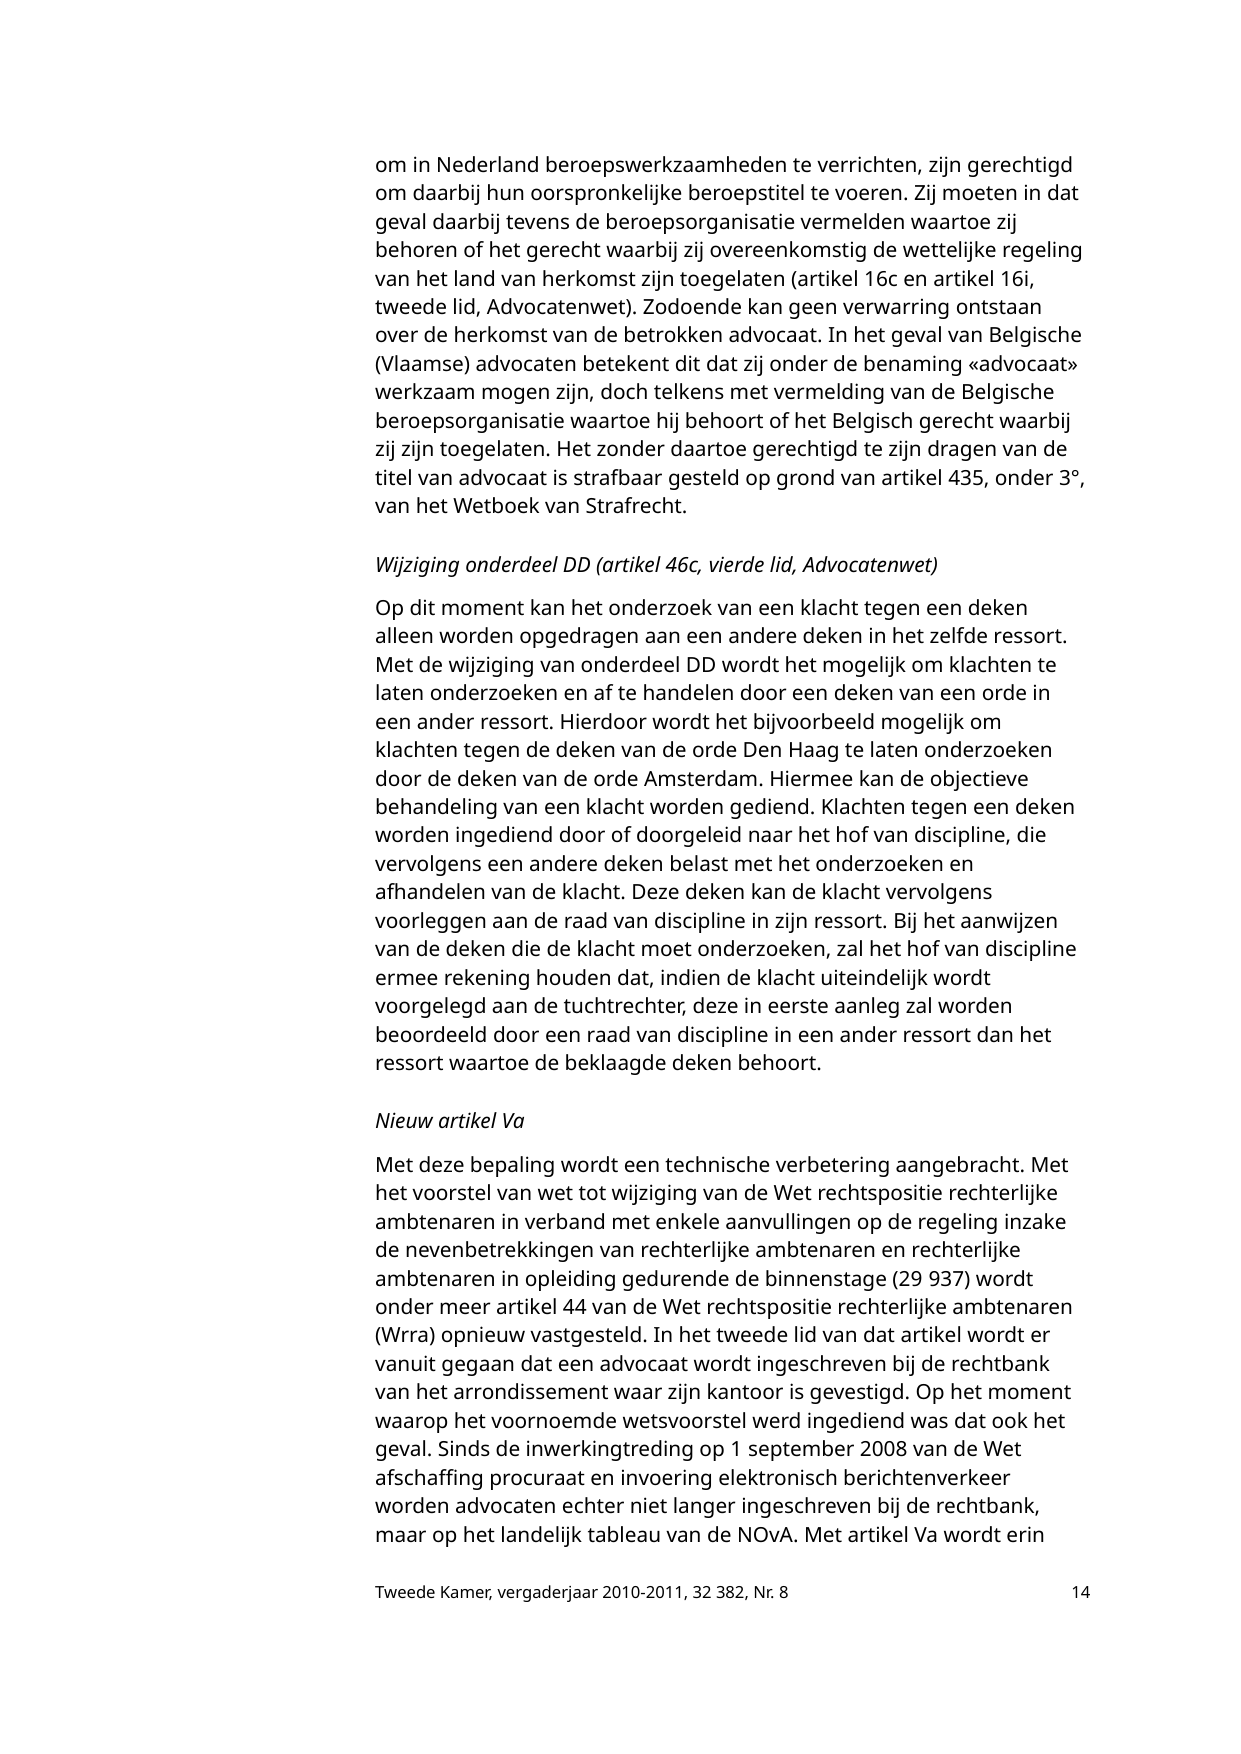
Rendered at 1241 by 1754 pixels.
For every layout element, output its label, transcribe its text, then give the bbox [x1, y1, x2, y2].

text om in Nederland beroepswerkzaamheden te verrichten, zijn gerechtigd om daarbij hun oorspronkelijke beroepstitel te voeren. Zij moeten in dat geval daarbij tevens de beroepsorganisatie vermelden waartoe zij behoren of het gerecht waarbij zij overeenkomstig de wettelijke regeling van het land van herkomst zijn toegelaten (artikel 16c en artikel 16i, tweede lid, Advocatenwet). Zodoende kan geen verwarring ontstaan over de herkomst van de betrokken advocaat. In het geval van Belgische (Vlaamse) advocaten betekent dit dat zij onder de benaming «advocaat» werkzaam mogen zijn, doch telkens met vermelding van de Belgische beroepsorganisatie waartoe hij behoort of het Belgisch gerecht waarbij zij zijn toegelaten. Het zonder daartoe gerechtigd te zijn dragen van de titel van advocaat is strafbaar gesteld op grond van artikel 435, onder 3°, van het Wetboek van Strafrecht. [375, 150, 1090, 520]
text Wijziging onderdeel DD (artikel 46c, vierde lid, Advocatenwet) [375, 550, 1090, 578]
text Op dit moment kan het onderzoek van een klacht tegen een deken alleen worden opgedragen aan een andere deken in het zelfde ressort. Met de wijziging van onderdeel DD wordt het mogelijk om klachten te laten onderzoeken en af te handelen door een deken van een orde in een ander ressort. Hierdoor wordt het bijvoorbeeld mogelijk om klachten tegen de deken van de orde Den Haag te laten onderzoeken door de deken van de orde Amsterdam. Hiermee kan de objectieve behandeling van een klacht worden gediend. Klachten tegen een deken worden ingediend door of doorgeleid naar het hof van discipline, die vervolgens een andere deken belast met het onderzoeken en afhandelen van de klacht. Deze deken kan de klacht vervolgens voorleggen aan de raad van discipline in zijn ressort. Bij het aanwijzen van de deken die de klacht moet onderzoeken, zal het hof van discipline ermee rekening houden dat, indien de klacht uiteindelijk wordt voorgelegd aan de tuchtrechter, deze in eerste aanleg zal worden beoordeeld door een raad van discipline in een ander ressort dan het ressort waartoe de beklaagde deken behoort. [375, 593, 1090, 1077]
text Met deze bepaling wordt een technische verbetering aangebracht. Met het voorstel van wet tot wijziging van de Wet rechtspositie rechterlijke ambtenaren in verband met enkele aanvullingen op de regeling inzake de nevenbetrekkingen van rechterlijke ambtenaren en rechterlijke ambtenaren in opleiding gedurende de binnenstage (29 937) wordt onder meer artikel 44 van de Wet rechtspositie rechterlijke ambtenaren (Wrra) opnieuw vastgesteld. In het tweede lid van dat artikel wordt er vanuit gegaan dat een advocaat wordt ingeschreven bij de rechtbank van het arrondissement waar zijn kantoor is gevestigd. Op het moment waarop het voornoemde wetsvoorstel werd ingediend was dat ook het geval. Sinds de inwerkingtreding op 1 september 2008 van de Wet afschaffing procuraat en invoering elektronisch berichtenverkeer worden advocaten echter niet langer ingeschreven bij de rechtbank, maar op het landelijk tableau van de NOvA. Met artikel Va wordt erin [375, 1150, 1090, 1548]
text Nieuw artikel Va [375, 1107, 1090, 1135]
